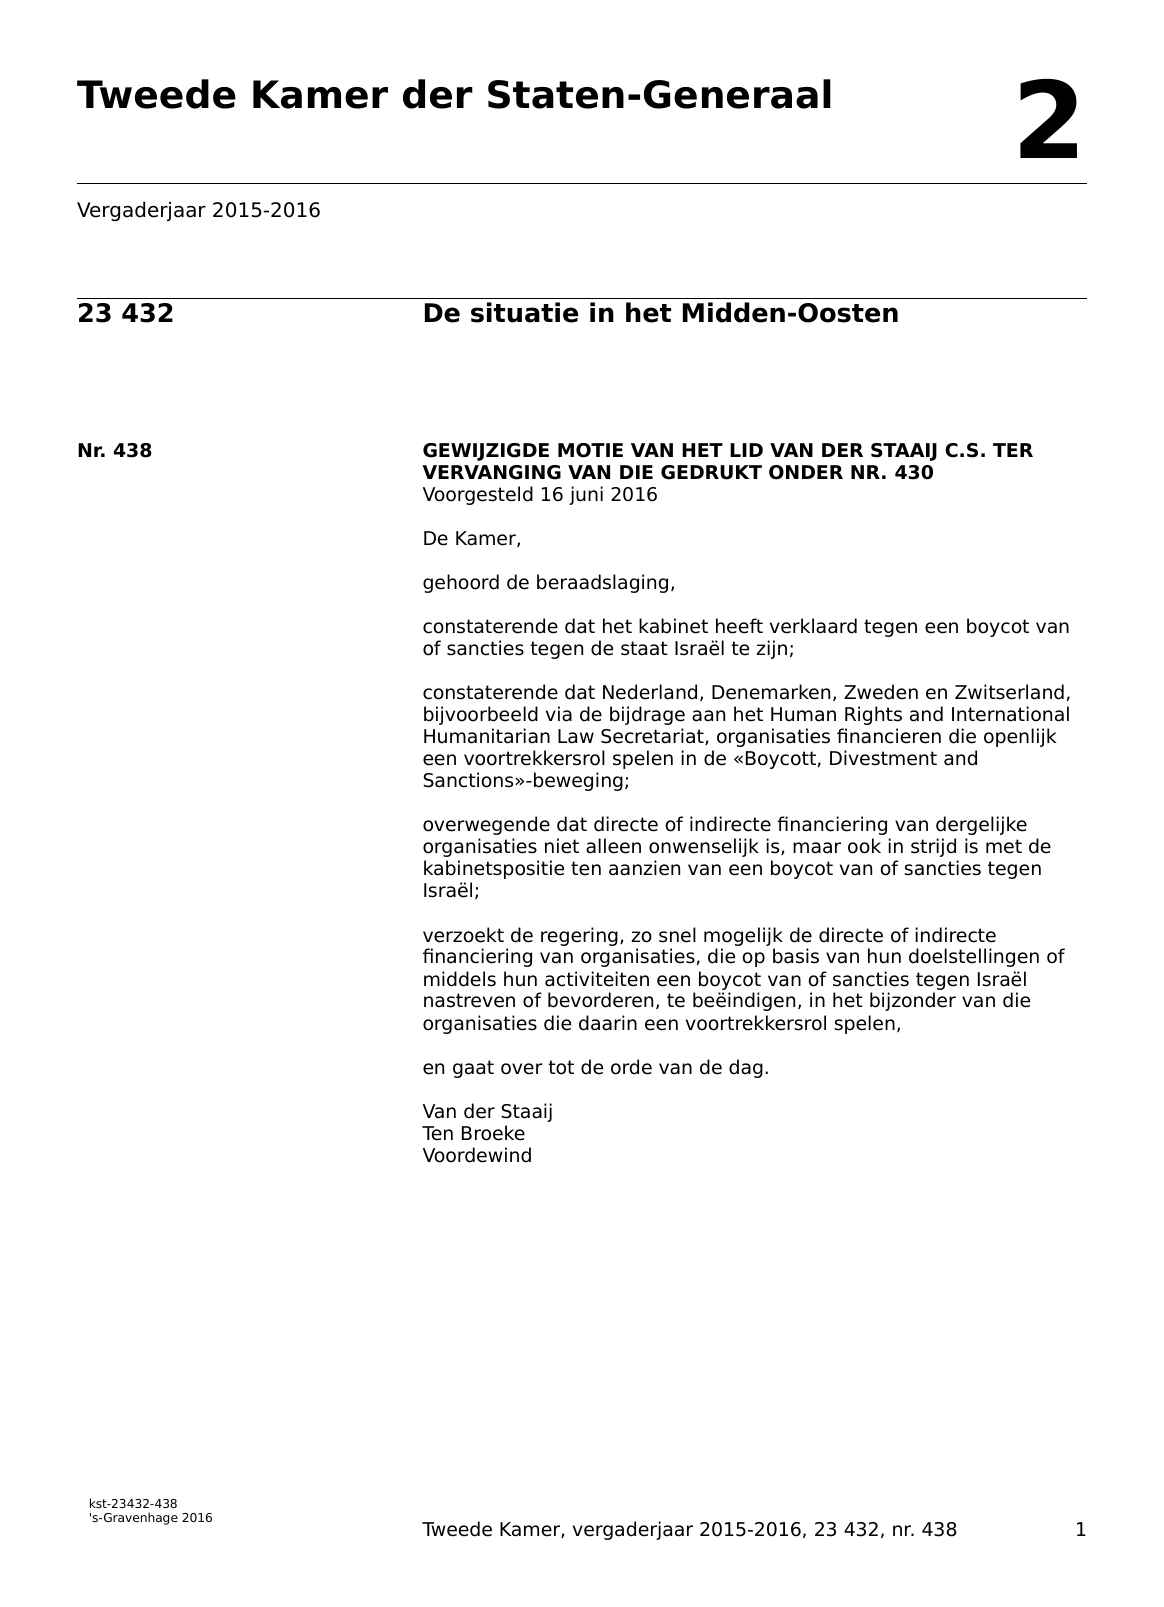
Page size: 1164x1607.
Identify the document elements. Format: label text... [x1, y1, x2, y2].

text Voorgesteld 16 juni 2016 [422, 484, 1087, 506]
text kst-23432-438 [88, 1497, 323, 1511]
text constaterende dat Nederland, Denemarken, Zweden en Zwitserland, bijvoorbeeld via de bijdrage aan het Human Rights and International Humanitarian Law Secretariat, organisaties financieren die openlijk een voortrekkersrol spelen in de «Boycott, Divestment and Sanctions»-beweging; [422, 682, 1087, 792]
text De Kamer, [422, 528, 1087, 550]
subtitle Nr. 438 GEWIJZIGDE MOTIE VAN HET LID VAN DER STAAIJ C.S. TER VERVANGING VAN DIE GEDRUKT ONDER NR. 430 [77, 440, 1087, 484]
subtitle 23 432 De situatie in het Midden-Oosten [77, 299, 1087, 329]
table_header 2 [886, 59, 1087, 183]
text Voordewind [422, 1145, 1087, 1167]
text constaterende dat het kabinet heeft verklaard tegen een boycot van of sancties tegen de staat Israël te zijn; [422, 616, 1087, 660]
table_header Tweede Kamer der Staten-Generaal [77, 59, 886, 183]
text Van der Staaij [422, 1101, 1087, 1123]
text gehoord de beraadslaging, [422, 572, 1087, 594]
table_cell Vergaderjaar 2015-2016 [77, 184, 1087, 298]
text overwegende dat directe of indirecte financiering van dergelijke organisaties niet alleen onwenselijk is, maar ook in strijd is met de kabinetspositie ten aanzien van een boycot van of sancties tegen Israël; [422, 814, 1087, 902]
text en gaat over tot de orde van de dag. [422, 1057, 1087, 1078]
text 's-Gravenhage 2016 [88, 1511, 323, 1525]
text Ten Broeke [422, 1123, 1087, 1145]
text verzoekt de regering, zo snel mogelijk de directe of indirecte financiering van organisaties, die op basis van hun doelstellingen of middels hun activiteiten een boycot van of sancties tegen Israël nastreven of bevorderen, te beëindigen, in het bijzonder van die organisaties die daarin een voortrekkersrol spelen, [422, 924, 1087, 1034]
